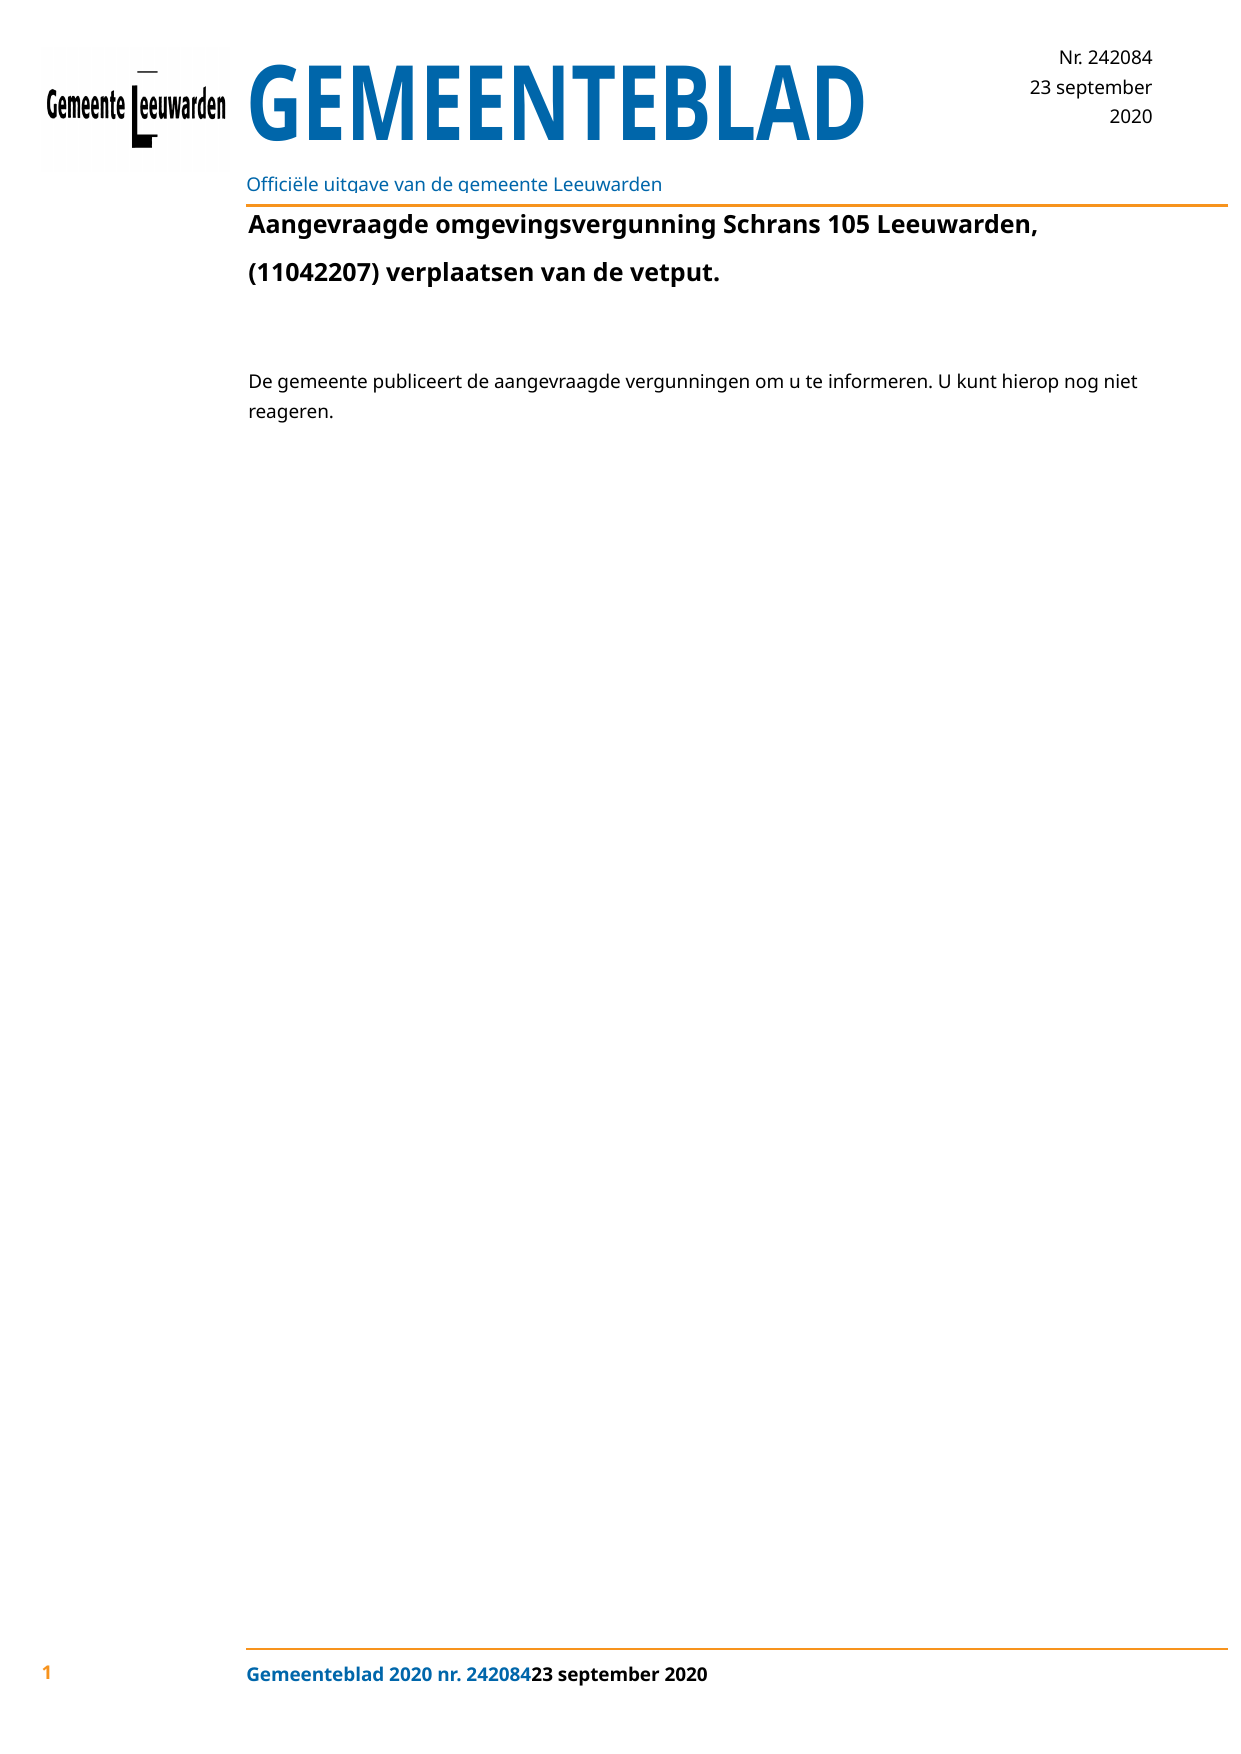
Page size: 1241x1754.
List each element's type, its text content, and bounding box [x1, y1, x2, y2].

text De gemeente publiceert de aangevraagde vergunningen om u te informeren. U kunt hierop nog niet reageren. [248, 368, 1152, 424]
text Aangevraagde omgevingsvergunning Schrans 105 Leeuwarden, (11042207) verplaatsen van de vetput. [248, 207, 1152, 288]
picture [41, 47, 231, 172]
